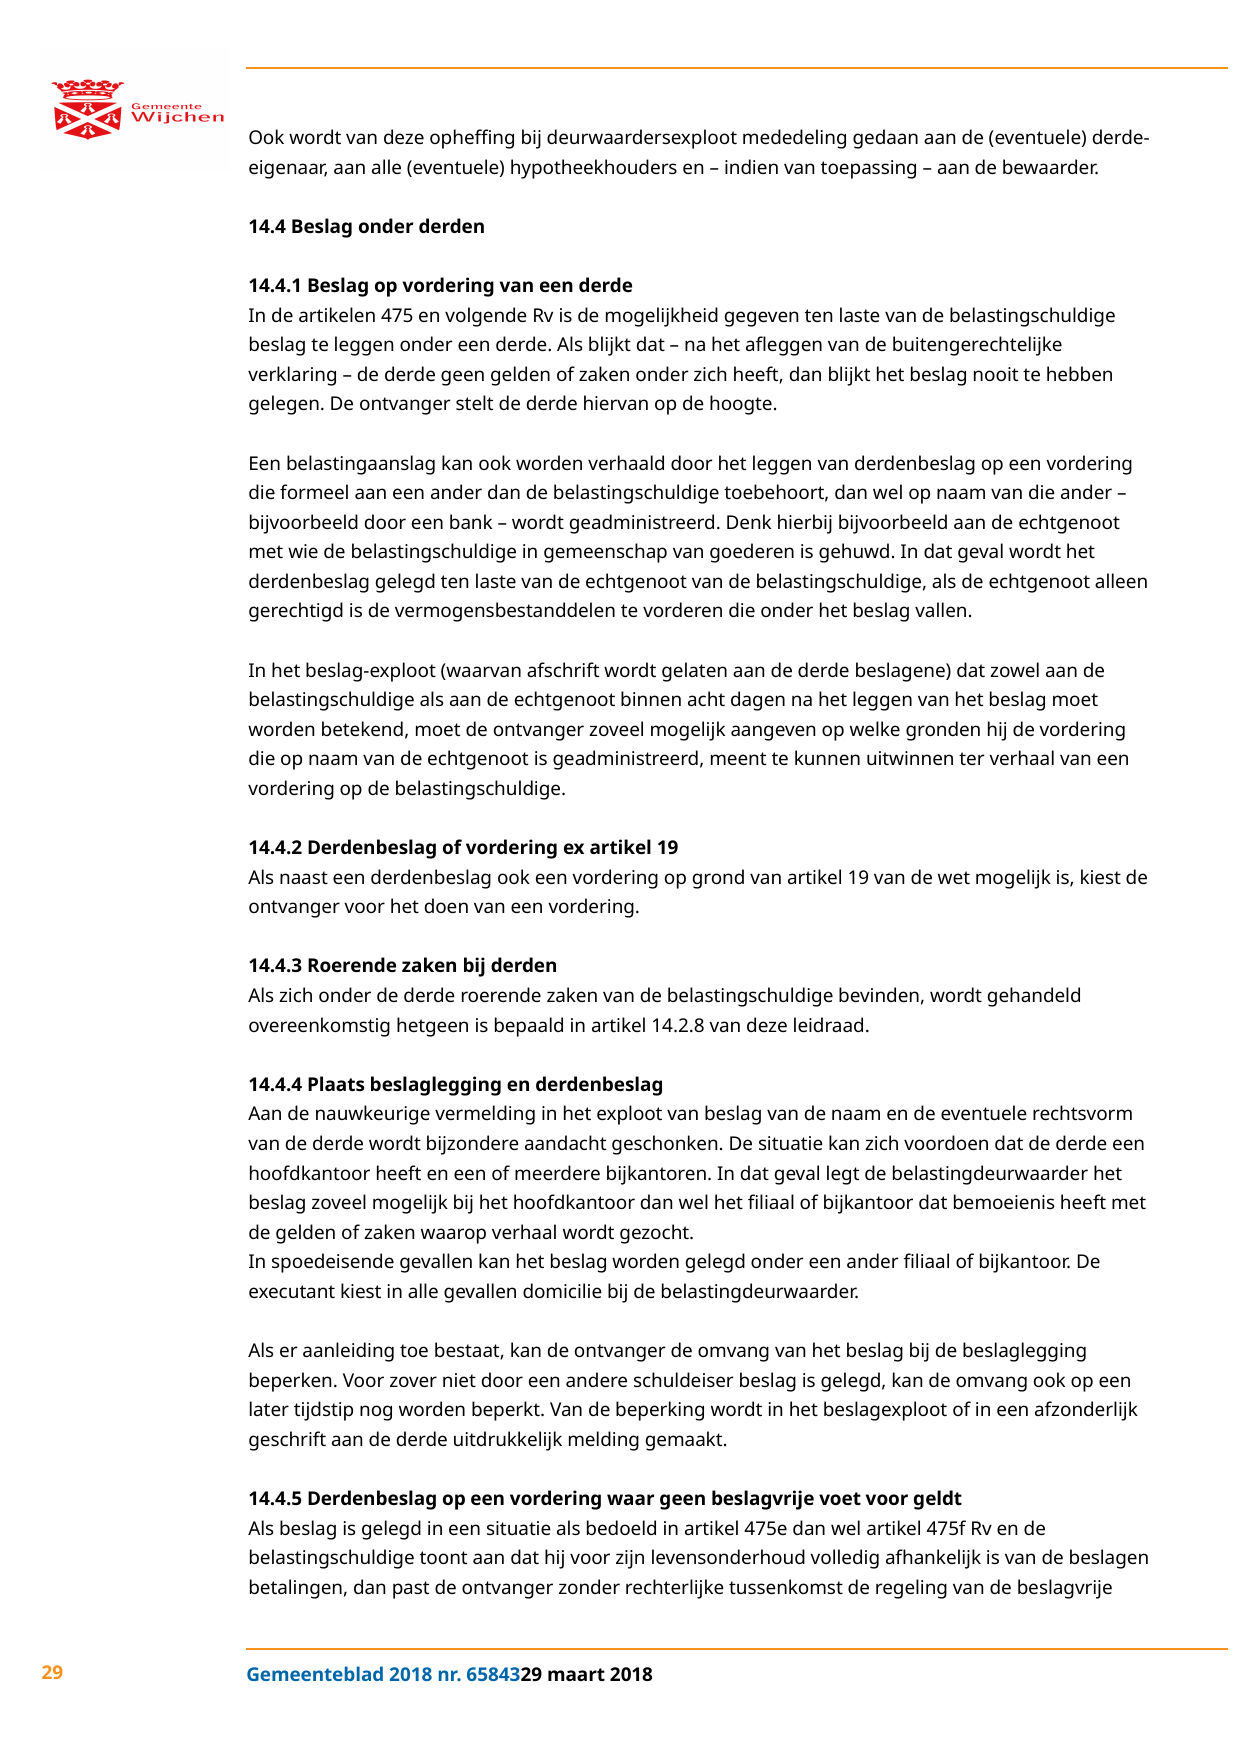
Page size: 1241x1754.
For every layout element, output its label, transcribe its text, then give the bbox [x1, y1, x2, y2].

text In de artikelen 475 en volgende Rv is de mogelijkheid gegeven ten laste van de belastingschuldige beslag te leggen onder een derde. Als blijkt dat – na het afleggen van de buitengerechtelijke verklaring – de derde geen gelden of zaken onder zich heeft, dan blijkt het beslag nooit te hebben gelegen. De ontvanger stelt de derde hiervan op de hoogte. [248, 302, 1152, 416]
text Als zich onder de derde roerende zaken van de belastingschuldige bevinden, wordt gehandeld overeenkomstig hetgeen is bepaald in artikel 14.2.8 van deze leidraad. [248, 982, 1152, 1038]
picture [41, 47, 231, 172]
text In spoedeisende gevallen kan het beslag worden gelegd onder een ander filiaal of bijkantoor. De executant kiest in alle gevallen domicilie bij de belastingdeurwaarder. [248, 1248, 1152, 1304]
text In het beslag-exploot (waarvan afschrift wordt gelaten aan de derde beslagene) dat zowel aan de belastingschuldige als aan de echtgenoot binnen acht dagen na het leggen van het beslag moet worden betekend, moet de ontvanger zoveel mogelijk aangeven op welke gronden hij de vordering die op naam van de echtgenoot is geadministreerd, meent te kunnen uitwinnen ter verhaal van een vordering op de belastingschuldige. [248, 657, 1152, 801]
text Als naast een derdenbeslag ook een vordering op grond van artikel 19 van de wet mogelijk is, kiest de ontvanger voor het doen van een vordering. [248, 864, 1152, 919]
text 14.4.5 Derdenbeslag op een vordering waar geen beslagvrije voet voor geldt [248, 1485, 1152, 1511]
text 14.4.1 Beslag op vordering van een derde [248, 272, 1152, 298]
text Aan de nauwkeurige vermelding in het exploot van beslag van de naam en de eventuele rechtsvorm van de derde wordt bijzondere aandacht geschonken. De situatie kan zich voordoen dat de derde een hoofdkantoor heeft en een of meerdere bijkantoren. In dat geval legt de belastingdeurwaarder het beslag zoveel mogelijk bij het hoofdkantoor dan wel het filiaal of bijkantoor dat bemoeienis heeft met de gelden of zaken waarop verhaal wordt gezocht. [248, 1101, 1152, 1245]
text Ook wordt van deze opheffing bij deurwaardersexploot mededeling gedaan aan de (eventuele) derde-eigenaar, aan alle (eventuele) hypotheekhouders en – indien van toepassing – aan de bewaarder. [248, 124, 1152, 180]
text 14.4.4 Plaats beslaglegging en derdenbeslag [248, 1071, 1152, 1097]
text 14.4.2 Derdenbeslag of vordering ex artikel 19 [248, 834, 1152, 860]
text Als beslag is gelegd in een situatie als bedoeld in artikel 475e dan wel artikel 475f Rv en de belastingschuldige toont aan dat hij voor zijn levensonderhoud volledig afhankelijk is van de beslagen betalingen, dan past de ontvanger zonder rechterlijke tussenkomst de regeling van de beslagvrije [248, 1515, 1152, 1600]
text Een belastingaanslag kan ook worden verhaald door het leggen van derdenbeslag op een vordering die formeel aan een ander dan de belastingschuldige toebehoort, dan wel op naam van die ander – bijvoorbeeld door een bank – wordt geadministreerd. Denk hierbij bijvoorbeeld aan de echtgenoot met wie de belastingschuldige in gemeenschap van goederen is gehuwd. In dat geval wordt het derdenbeslag gelegd ten laste van de echtgenoot van de belastingschuldige, als de echtgenoot alleen gerechtigd is de vermogensbestanddelen te vorderen die onder het beslag vallen. [248, 450, 1152, 623]
text 14.4 Beslag onder derden [248, 213, 1152, 239]
text 14.4.3 Roerende zaken bij derden [248, 953, 1152, 978]
text Als er aanleiding toe bestaat, kan de ontvanger de omvang van het beslag bij de beslaglegging beperken. Voor zover niet door een andere schuldeiser beslag is gelegd, kan de omvang ook op een later tijdstip nog worden beperkt. Van de beperking wordt in het beslagexploot of in een afzonderlijk geschrift aan de derde uitdrukkelijk melding gemaakt. [248, 1337, 1152, 1452]
